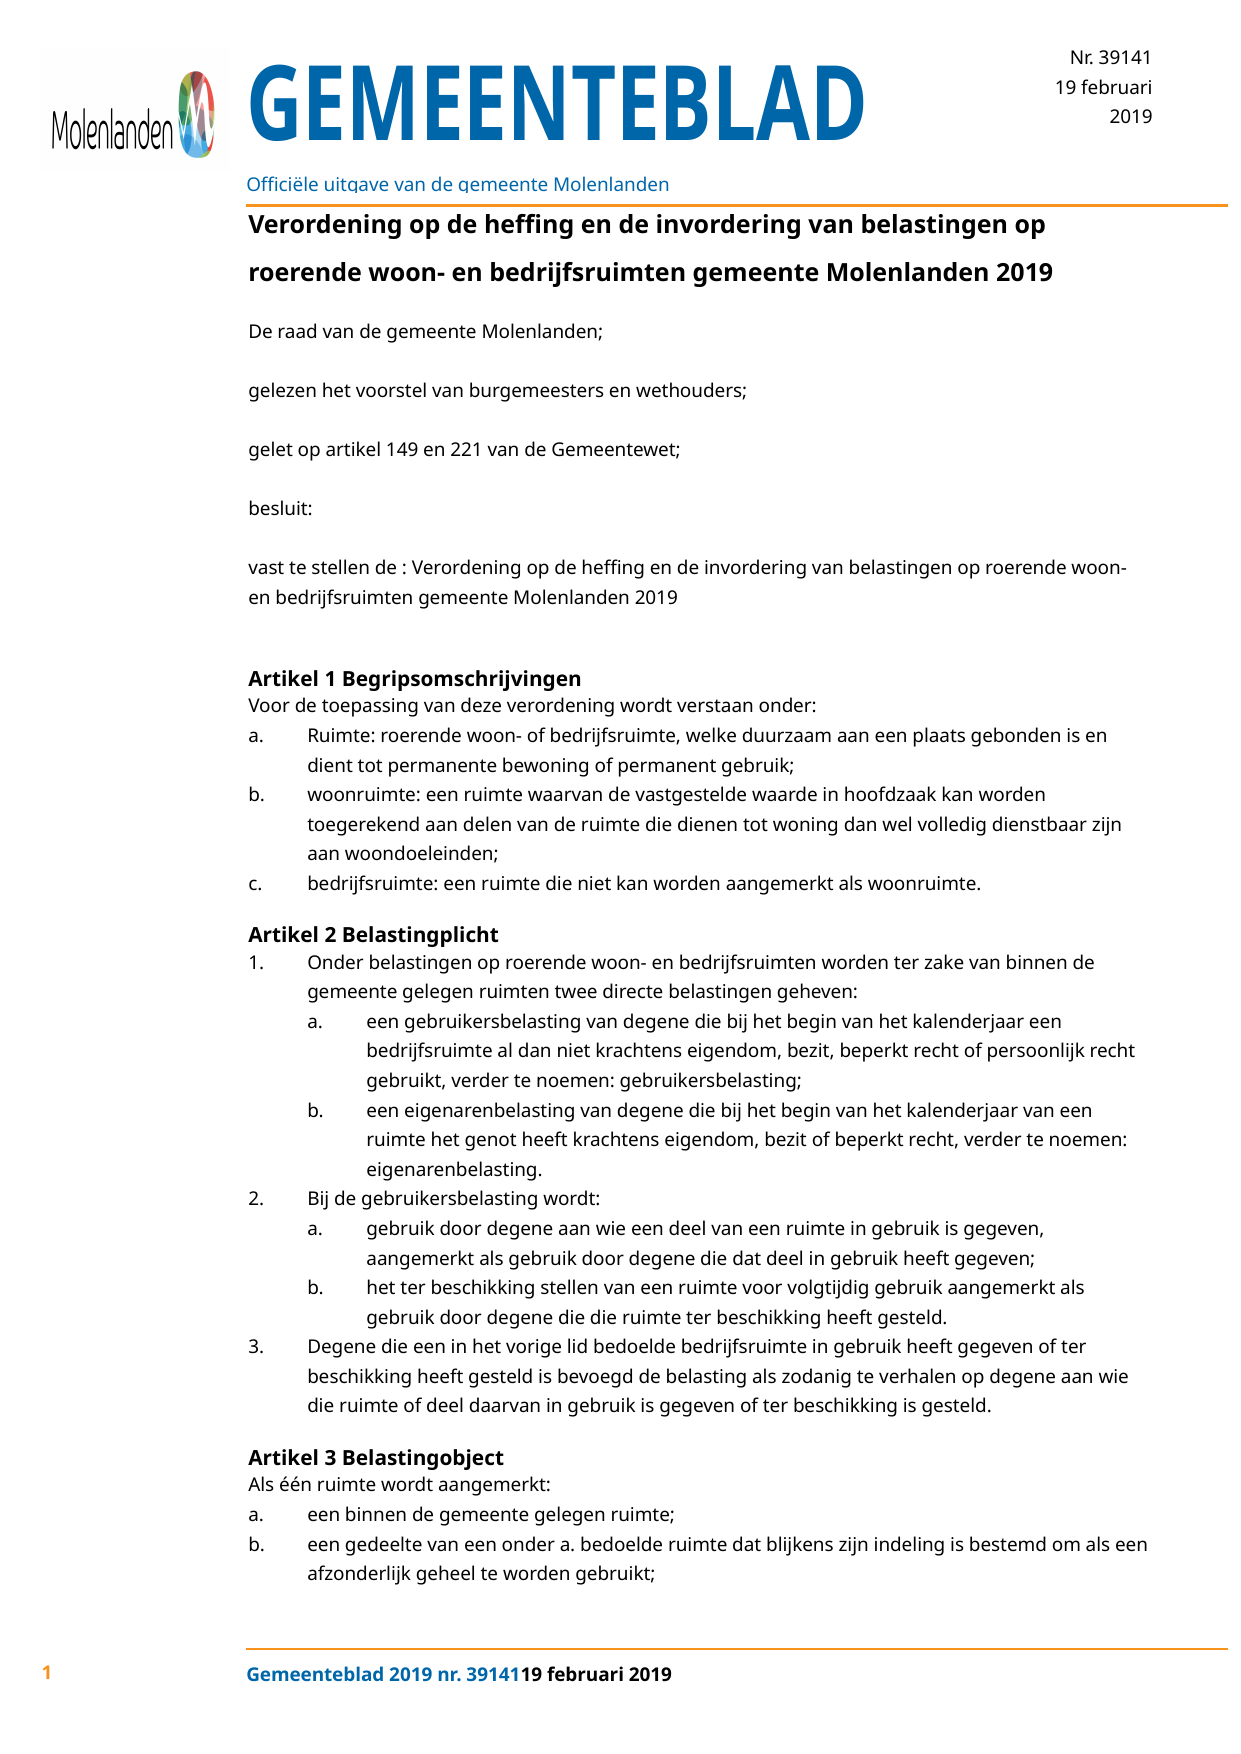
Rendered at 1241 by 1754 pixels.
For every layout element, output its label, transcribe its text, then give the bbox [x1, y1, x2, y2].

list een binnen de gemeente gelegen ruimte; [248, 1501, 1152, 1527]
text Voor de toepassing van deze verordening wordt verstaan onder: [248, 693, 1152, 718]
text vast te stellen de : Verordening op de heffing en de invordering van belastingen op roerende woon- en bedrijfsruimten gemeente Molenlanden 2019 [248, 554, 1152, 610]
list bedrijfsruimte: een ruimte die niet kan worden aangemerkt als woonruimte. [248, 870, 1152, 896]
text Artikel 1 Begripsomschrijvingen [248, 664, 1152, 693]
list woonruimte: een ruimte waarvan de vastgestelde waarde in hoofdzaak kan worden toegerekend aan delen van de ruimte die dienen tot woning dan wel volledig dienstbaar zijn aan woondoeleinden; [248, 781, 1152, 866]
list een gedeelte van een onder a. bedoelde ruimte dat blijkens zijn indeling is bestemd om als een afzonderlijk geheel te worden gebruikt; [248, 1531, 1152, 1586]
list Degene die een in het vorige lid bedoelde bedrijfsruimte in gebruik heeft gegeven of ter beschikking heeft gesteld is bevoegd de belasting als zodanig te verhalen op degene aan wie die ruimte of deel daarvan in gebruik is gegeven of ter beschikking is gesteld. [248, 1333, 1152, 1418]
list Onder belastingen op roerende woon- en bedrijfsruimten worden ter zake van binnen de gemeente gelegen ruimten twee directe belastingen geheven: [248, 949, 1152, 1004]
text gelezen het voorstel van burgemeesters en wethouders; [248, 377, 1152, 403]
text besluit: [248, 495, 1152, 521]
text gelet op artikel 149 en 221 van de Gemeentewet; [248, 436, 1152, 462]
list een gebruikersbelasting van degene die bij het begin van het kalenderjaar een bedrijfsruimte al dan niet krachtens eigendom, bezit, beperkt recht of persoonlijk recht gebruikt, verder te noemen: gebruikersbelasting; [307, 1008, 1152, 1093]
text Als één ruimte wordt aangemerkt: [248, 1472, 1152, 1497]
list Bij de gebruikersbelasting wordt: [248, 1186, 1152, 1211]
picture [41, 47, 231, 172]
list het ter beschikking stellen van een ruimte voor volgtijdig gebruik aangemerkt als gebruik door degene die die ruimte ter beschikking heeft gesteld. [307, 1274, 1152, 1330]
text Artikel 2 Belastingplicht [248, 921, 1152, 949]
list een eigenarenbelasting van degene die bij het begin van het kalenderjaar van een ruimte het genot heeft krachtens eigendom, bezit of beperkt recht, verder te noemen: eigenarenbelasting. [307, 1097, 1152, 1182]
text Verordening op de heffing en de invordering van belastingen op roerende woon- en bedrijfsruimten gemeente Molenlanden 2019 [248, 207, 1152, 288]
text De raad van de gemeente Molenlanden; [248, 318, 1152, 344]
text Artikel 3 Belastingobject [248, 1443, 1152, 1472]
list Ruimte: roerende woon- of bedrijfsruimte, welke duurzaam aan een plaats gebonden is en dient tot permanente bewoning of permanent gebruik; [248, 722, 1152, 777]
list gebruik door degene aan wie een deel van een ruimte in gebruik is gegeven, aangemerkt als gebruik door degene die dat deel in gebruik heeft gegeven; [307, 1215, 1152, 1271]
